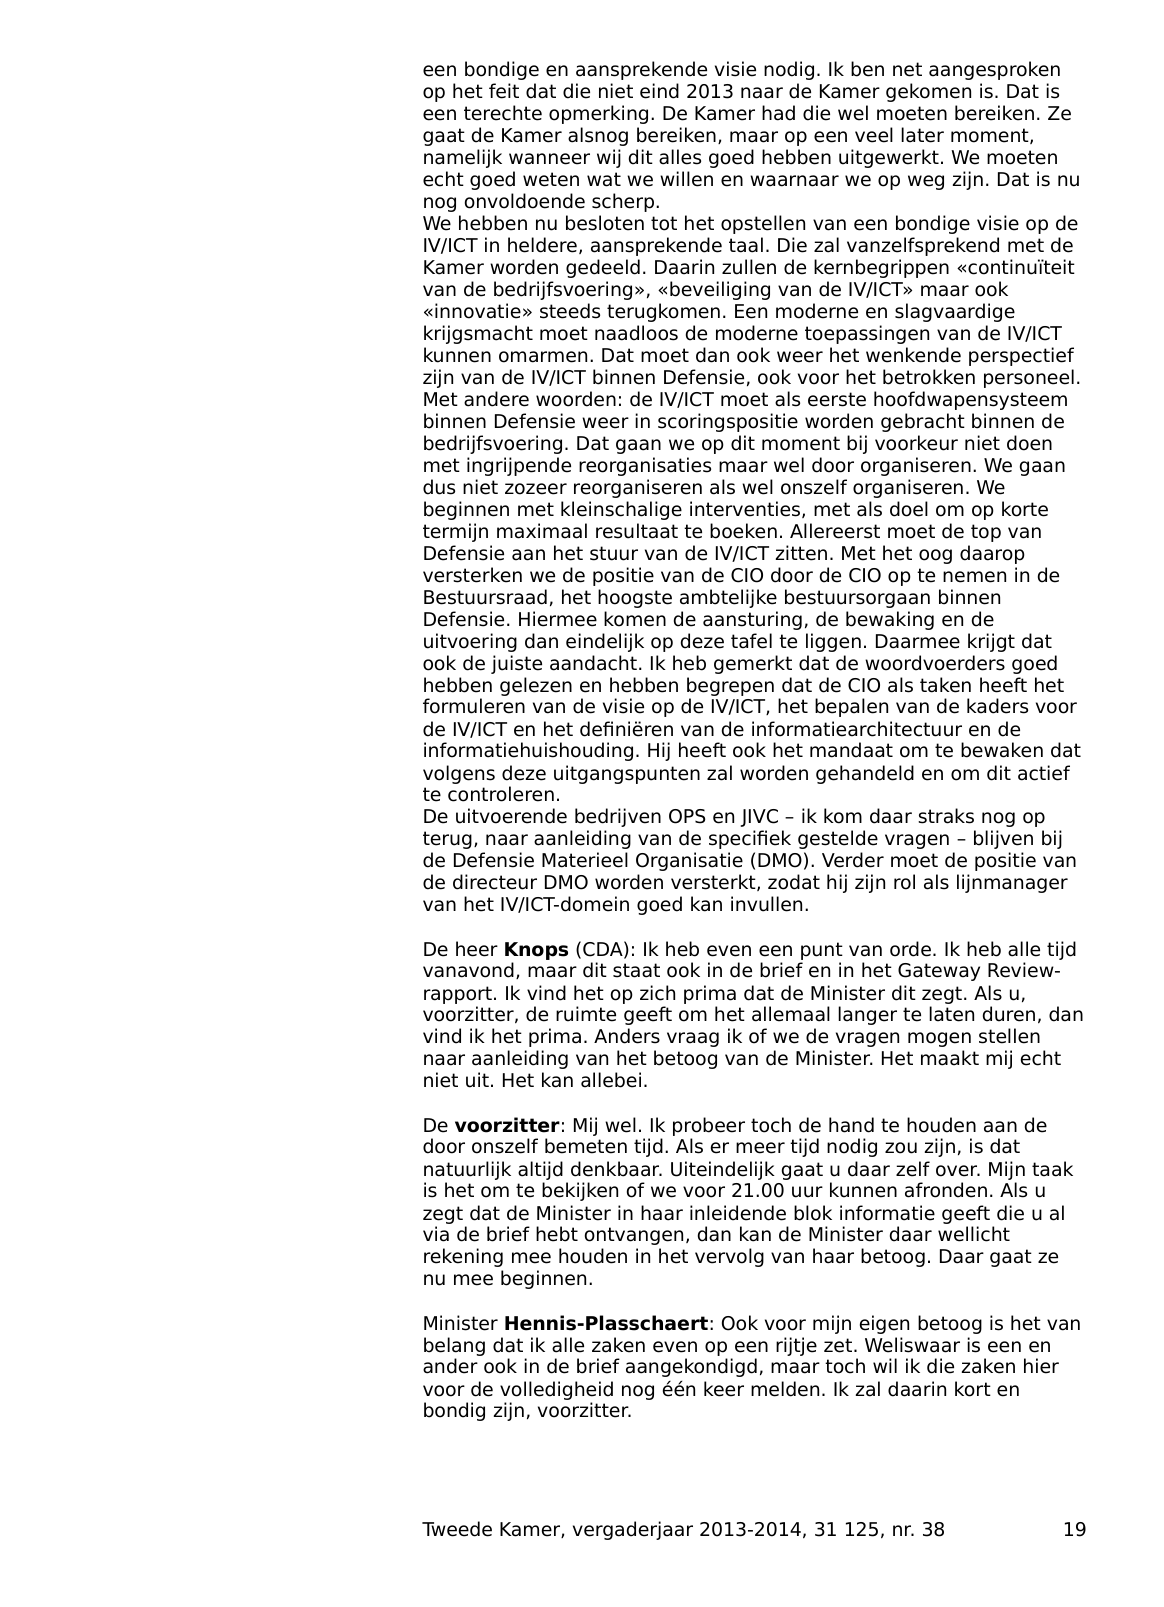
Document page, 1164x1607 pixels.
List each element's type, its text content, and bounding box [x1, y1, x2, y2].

text De heer Knops (CDA): Ik heb even een punt van orde. Ik heb alle tijd vanavond, maar dit staat ook in de brief en in het Gateway Review-rapport. Ik vind het op zich prima dat de Minister dit zegt. Als u, voorzitter, de ruimte geeft om het allemaal langer te laten duren, dan vind ik het prima. Anders vraag ik of we de vragen mogen stellen naar aanleiding van het betoog van de Minister. Het maakt mij echt niet uit. Het kan allebei. [422, 938, 1087, 1092]
text Minister Hennis-Plasschaert: Ook voor mijn eigen betoog is het van belang dat ik alle zaken even op een rijtje zet. Weliswaar is een en ander ook in de brief aangekondigd, maar toch wil ik die zaken hier voor de volledigheid nog één keer melden. Ik zal daarin kort en bondig zijn, voorzitter. [422, 1312, 1087, 1422]
text een bondige en aansprekende visie nodig. Ik ben net aangesproken op het feit dat die niet eind 2013 naar de Kamer gekomen is. Dat is een terechte opmerking. De Kamer had die wel moeten bereiken. Ze gaat de Kamer alsnog bereiken, maar op een veel later moment, namelijk wanneer wij dit alles goed hebben uitgewerkt. We moeten echt goed weten wat we willen en waarnaar we op weg zijn. Dat is nu nog onvoldoende scherp. [422, 59, 1087, 213]
text De uitvoerende bedrijven OPS en JIVC – ik kom daar straks nog op terug, naar aanleiding van de specifiek gestelde vragen – blijven bij de Defensie Materieel Organisatie (DMO). Verder moet de positie van de directeur DMO worden versterkt, zodat hij zijn rol als lijnmanager van het IV/ICT-domein goed kan invullen. [422, 806, 1087, 916]
text De voorzitter: Mij wel. Ik probeer toch de hand te houden aan de door onszelf bemeten tijd. Als er meer tijd nodig zou zijn, is dat natuurlijk altijd denkbaar. Uiteindelijk gaat u daar zelf over. Mijn taak is het om te bekijken of we voor 21.00 uur kunnen afronden. Als u zegt dat de Minister in haar inleidende blok informatie geeft die u al via de brief hebt ontvangen, dan kan de Minister daar wellicht rekening mee houden in het vervolg van haar betoog. Daar gaat ze nu mee beginnen. [422, 1114, 1087, 1290]
text We hebben nu besloten tot het opstellen van een bondige visie op de IV/ICT in heldere, aansprekende taal. Die zal vanzelfsprekend met de Kamer worden gedeeld. Daarin zullen de kernbegrippen «continuïteit van de bedrijfsvoering», «beveiliging van de IV/ICT» maar ook «innovatie» steeds terugkomen. Een moderne en slagvaardige krijgsmacht moet naadloos de moderne toepassingen van de IV/ICT kunnen omarmen. Dat moet dan ook weer het wenkende perspectief zijn van de IV/ICT binnen Defensie, ook voor het betrokken personeel. Met andere woorden: de IV/ICT moet als eerste hoofdwapensysteem binnen Defensie weer in scoringspositie worden gebracht binnen de bedrijfsvoering. Dat gaan we op dit moment bij voorkeur niet doen met ingrijpende reorganisaties maar wel door organiseren. We gaan dus niet zozeer reorganiseren als wel onszelf organiseren. We beginnen met kleinschalige interventies, met als doel om op korte termijn maximaal resultaat te boeken. Allereerst moet de top van Defensie aan het stuur van de IV/ICT zitten. Met het oog daarop versterken we de positie van de CIO door de CIO op te nemen in de Bestuursraad, het hoogste ambtelijke bestuursorgaan binnen Defensie. Hiermee komen de aansturing, de bewaking en de uitvoering dan eindelijk op deze tafel te liggen. Daarmee krijgt dat ook de juiste aandacht. Ik heb gemerkt dat de woordvoerders goed hebben gelezen en hebben begrepen dat de CIO als taken heeft het formuleren van de visie op de IV/ICT, het bepalen van de kaders voor de IV/ICT en het definiëren van de informatiearchitectuur en de informatiehuishouding. Hij heeft ook het mandaat om te bewaken dat volgens deze uitgangspunten zal worden gehandeld en om dit actief te controleren. [422, 213, 1087, 806]
